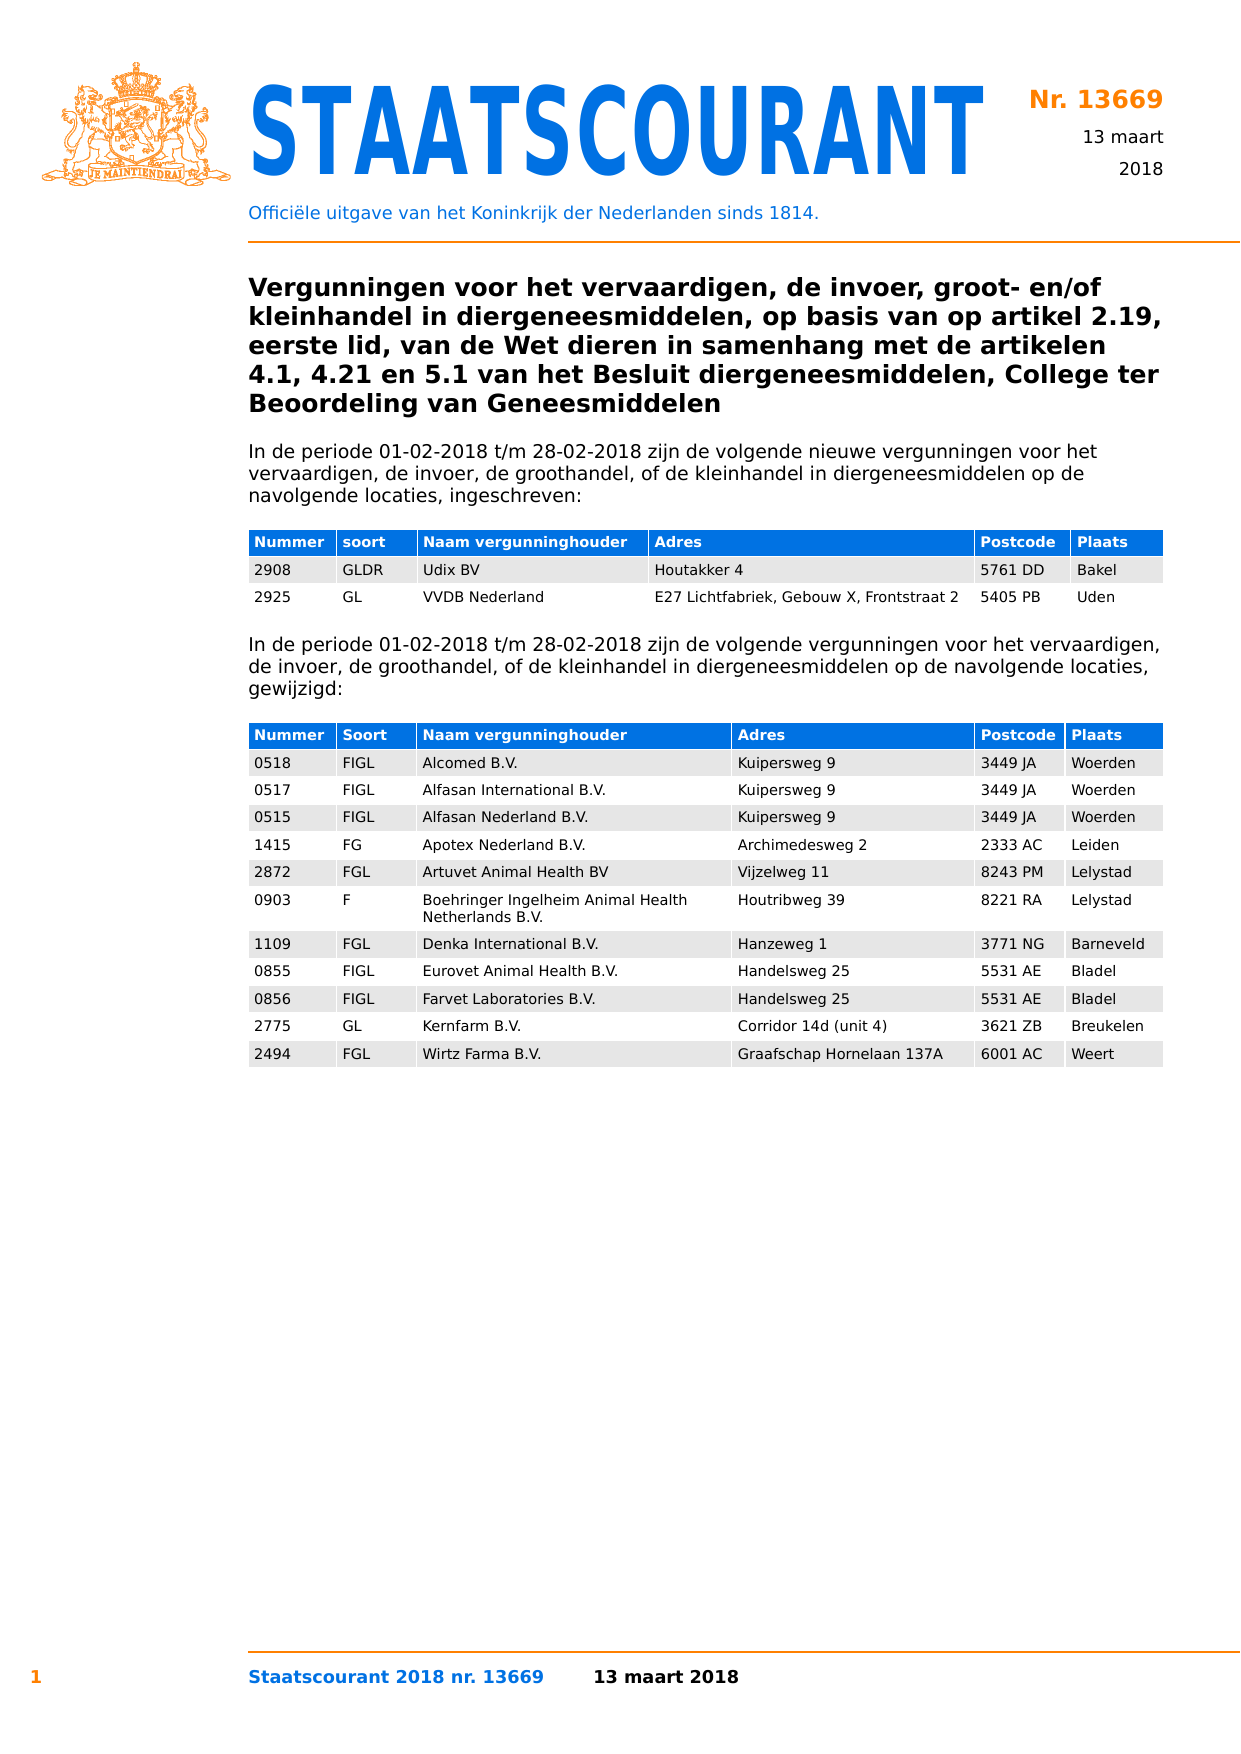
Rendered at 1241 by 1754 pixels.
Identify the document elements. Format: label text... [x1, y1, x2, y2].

table_cell Officiële uitgave van het Koninkrijk der Nederlanden sinds 1814. [248, 203, 1240, 241]
table_cell Kuipersweg 9 [732, 805, 974, 831]
table_cell FGL [337, 860, 416, 886]
table_header Adres [732, 723, 974, 749]
table_cell FIGL [337, 777, 416, 804]
table_cell 3449 JA [975, 777, 1064, 804]
table_cell 2872 [249, 860, 336, 886]
table_cell Vijzelweg 11 [732, 860, 974, 886]
table_cell Denka International B.V. [417, 931, 731, 958]
table_cell 0856 [249, 986, 336, 1012]
table_cell F [337, 887, 416, 930]
table_cell Handelsweg 25 [732, 986, 974, 1012]
table_cell FIGL [337, 750, 416, 776]
table_header soort [337, 530, 417, 556]
table_cell Uden [1071, 584, 1163, 611]
table_cell 3449 JA [975, 750, 1064, 776]
table_cell 3771 NG [975, 931, 1064, 958]
table_cell Wirtz Farma B.V. [417, 1041, 731, 1067]
table_cell Apotex Nederland B.V. [417, 832, 731, 858]
table_cell Breukelen [1066, 1014, 1163, 1040]
table_header Adres [649, 530, 974, 556]
table_cell Kuipersweg 9 [732, 750, 974, 776]
table_cell Boehringer Ingelheim Animal Health Netherlands B.V. [417, 887, 731, 930]
table_header Naam vergunninghouder [417, 723, 731, 749]
table_cell Woerden [1066, 805, 1163, 831]
picture [41, 62, 231, 186]
table_cell 5405 PB [975, 584, 1070, 611]
table_cell 2333 AC [975, 832, 1064, 858]
table_cell 2494 [249, 1041, 336, 1067]
table_header [25, 62, 248, 241]
table_cell Kuipersweg 9 [732, 777, 974, 804]
table_cell Farvet Laboratories B.V. [417, 986, 731, 1012]
table_cell 0515 [249, 805, 336, 831]
table_header Postcode [975, 723, 1064, 749]
text In de periode 01-02-2018 t/m 28-02-2018 zijn de volgende nieuwe vergunningen voor het vervaardigen, de invoer, de groothandel, of de kleinhandel in diergeneesmiddelen op de navolgende locaties, ingeschreven: [248, 441, 1163, 507]
text In de periode 01-02-2018 t/m 28-02-2018 zijn de volgende vergunningen voor het vervaardigen, de invoer, de groothandel, of de kleinhandel in diergeneesmiddelen op de navolgende locaties, gewijzigd: [248, 634, 1163, 699]
table_cell 0518 [249, 750, 336, 776]
table_header Soort [337, 723, 416, 749]
table_cell Barneveld [1066, 931, 1163, 958]
table_cell Leiden [1066, 832, 1163, 858]
table_cell 3449 JA [975, 805, 1064, 831]
table_cell 13 maart [998, 121, 1240, 153]
table_cell Lelystad [1066, 887, 1163, 930]
table_cell 5531 AE [975, 959, 1064, 985]
table_cell Bladel [1066, 986, 1163, 1012]
table_header Naam vergunninghouder [418, 530, 648, 556]
table_cell FGL [337, 931, 416, 958]
table_cell GLDR [337, 557, 417, 583]
table_cell FG [337, 832, 416, 858]
table_cell 1109 [249, 931, 336, 958]
table_cell FIGL [337, 959, 416, 985]
table_cell VVDB Nederland [418, 584, 648, 611]
table_cell 2925 [249, 584, 336, 611]
table_cell Woerden [1066, 750, 1163, 776]
table_cell Weert [1066, 1041, 1163, 1067]
table_cell Alcomed B.V. [417, 750, 731, 776]
table_cell Handelsweg 25 [732, 959, 974, 985]
table_cell Houtakker 4 [649, 557, 974, 583]
table_header Postcode [975, 530, 1070, 556]
table_cell Alfasan International B.V. [417, 777, 731, 804]
table_cell 0903 [249, 887, 336, 930]
table_cell Houtribweg 39 [732, 887, 974, 930]
table_cell 5531 AE [975, 986, 1064, 1012]
table_cell E27 Lichtfabriek, Gebouw X, Frontstraat 2 [649, 584, 974, 611]
table_cell 2775 [249, 1014, 336, 1040]
table_cell 1415 [249, 832, 336, 858]
table_header Nummer [249, 530, 336, 556]
table_cell Woerden [1066, 777, 1163, 804]
table_cell 5761 DD [975, 557, 1070, 583]
table_cell 0517 [249, 777, 336, 804]
table_header STAATSCOURANT [248, 62, 998, 203]
table_cell FGL [337, 1041, 416, 1067]
table_header Nr. 13669 [998, 62, 1240, 121]
table_cell GL [337, 1014, 416, 1040]
table_header Plaats [1071, 530, 1163, 556]
subtitle Vergunningen voor het vervaardigen, de invoer, groot- en/of kleinhandel in diergeneesmiddelen, op basis van op artikel 2.19, eerste lid, van de Wet dieren in samenhang met de artikelen 4.1, 4.21 en 5.1 van het Besluit diergeneesmiddelen, College ter Beoordeling van Geneesmiddelen [248, 273, 1163, 419]
table_cell Artuvet Animal Health BV [417, 860, 731, 886]
table_cell 6001 AC [975, 1041, 1064, 1067]
table_cell Graafschap Hornelaan 137A [732, 1041, 974, 1067]
table_cell Bakel [1071, 557, 1163, 583]
table_header Plaats [1066, 723, 1163, 749]
table_cell Bladel [1066, 959, 1163, 985]
table_cell 2908 [249, 557, 336, 583]
table_cell 0855 [249, 959, 336, 985]
table_cell FIGL [337, 986, 416, 1012]
table_cell Corridor 14d (unit 4) [732, 1014, 974, 1040]
table_cell Hanzeweg 1 [732, 931, 974, 958]
table_cell GL [337, 584, 417, 611]
table_cell 3621 ZB [975, 1014, 1064, 1040]
table_cell Kernfarm B.V. [417, 1014, 731, 1040]
table_cell Alfasan Nederland B.V. [417, 805, 731, 831]
table_cell 8221 RA [975, 887, 1064, 930]
table_cell FIGL [337, 805, 416, 831]
table_cell 2018 [998, 153, 1240, 203]
table_cell Udix BV [418, 557, 648, 583]
table_cell Eurovet Animal Health B.V. [417, 959, 731, 985]
table_cell Archimedesweg 2 [732, 832, 974, 858]
table_cell 8243 PM [975, 860, 1064, 886]
table_header Nummer [249, 723, 336, 749]
table_cell Lelystad [1066, 860, 1163, 886]
